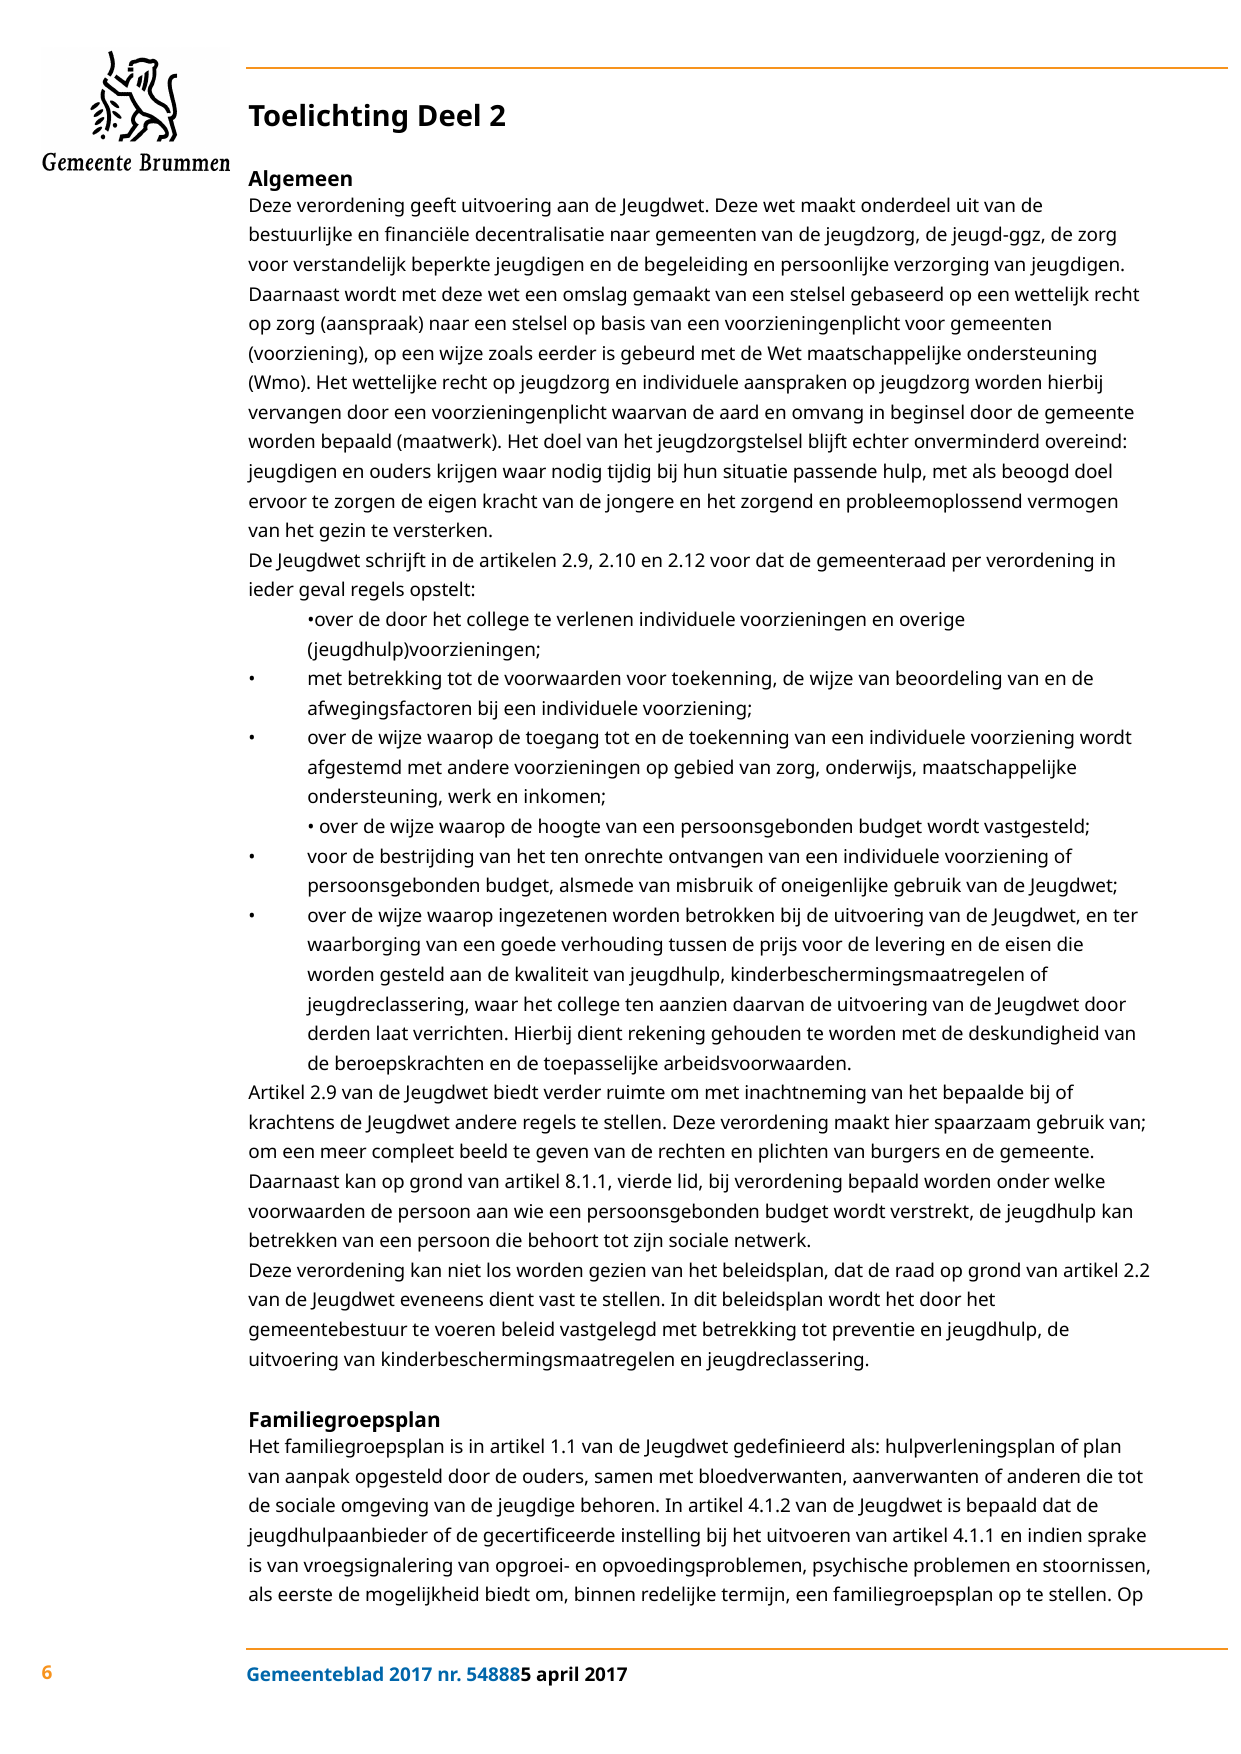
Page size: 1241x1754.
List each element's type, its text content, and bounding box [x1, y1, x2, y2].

list over de wijze waarop de toegang tot en de toekenning van een individuele voorziening wordt afgestemd met andere voorzieningen op gebied van zorg, onderwijs, maatschappelijke ondersteuning, werk en inkomen; [248, 724, 1152, 809]
text Het familiegroepsplan is in artikel 1.1 van de Jeugdwet gedefinieerd als: hulpverleningsplan of plan van aanpak opgesteld door de ouders, samen met bloedverwanten, aanverwanten of anderen die tot de sociale omgeving van de jeugdige behoren. In artikel 4.1.2 van de Jeugdwet is bepaald dat de jeugdhulpaanbieder of de gecertificeerde instelling bij het uitvoeren van artikel 4.1.1 en indien sprake is van vroegsignalering van opgroei- en opvoedingsproblemen, psychische problemen en stoornissen, als eerste de mogelijkheid biedt om, binnen redelijke termijn, een familiegroepsplan op te stellen. Op [248, 1433, 1152, 1607]
text Deze verordening kan niet los worden gezien van het beleidsplan, dat de raad op grond van artikel 2.2 van de Jeugdwet eveneens dient vast te stellen. In dit beleidsplan wordt het door het gemeentebestuur te voeren beleid vastgelegd met betrekking tot preventie en jeugdhulp, de uitvoering van kinderbeschermingsmaatregelen en jeugdreclassering. [248, 1257, 1152, 1372]
text Toelichting Deel 2 [248, 95, 1152, 134]
text Familiegroepsplan [248, 1405, 1152, 1433]
list over de wijze waarop ingezetenen worden betrokken bij de uitvoering van de Jeugdwet, en ter waarborging van een goede verhouding tussen de prijs voor de levering en de eisen die worden gesteld aan de kwaliteit van jeugdhulp, kinderbeschermingsmaatregelen of jeugdreclassering, waar het college ten aanzien daarvan de uitvoering van de Jeugdwet door derden laat verrichten. Hierbij dient rekening gehouden te worden met de deskundigheid van de beroepskrachten en de toepasselijke arbeidsvoorwaarden. [248, 902, 1152, 1076]
list met betrekking tot de voorwaarden voor toekenning, de wijze van beoordeling van en de afwegingsfactoren bij een individuele voorziening; [248, 665, 1152, 721]
text De Jeugdwet schrijft in de artikelen 2.9, 2.10 en 2.12 voor dat de gemeenteraad per verordening in ieder geval regels opstelt: [248, 547, 1152, 602]
text Deze verordening geeft uitvoering aan de Jeugdwet. Deze wet maakt onderdeel uit van de bestuurlijke en financiële decentralisatie naar gemeenten van de jeugdzorg, de jeugd-ggz, de zorg voor verstandelijk beperkte jeugdigen en de begeleiding en persoonlijke verzorging van jeugdigen. Daarnaast wordt met deze wet een omslag gemaakt van een stelsel gebaseerd op een wettelijk recht op zorg (aanspraak) naar een stelsel op basis van een voorzieningenplicht voor gemeenten (voorziening), op een wijze zoals eerder is gebeurd met de Wet maatschappelijke ondersteuning (Wmo). Het wettelijke recht op jeugdzorg en individuele aanspraken op jeugdzorg worden hierbij vervangen door een voorzieningenplicht waarvan de aard en omvang in beginsel door de gemeente worden bepaald (maatwerk). Het doel van het jeugdzorgstelsel blijft echter onverminderd overeind: jeugdigen en ouders krijgen waar nodig tijdig bij hun situatie passende hulp, met als beoogd doel ervoor te zorgen de eigen kracht van de jongere en het zorgend en probleemoplossend vermogen van het gezin te versterken. [248, 192, 1152, 543]
text Artikel 2.9 van de Jeugdwet biedt verder ruimte om met inachtneming van het bepaalde bij of krachtens de Jeugdwet andere regels te stellen. Deze verordening maakt hier spaarzaam gebruik van; om een meer compleet beeld te geven van de rechten en plichten van burgers en de gemeente. Daarnaast kan op grond van artikel 8.1.1, vierde lid, bij verordening bepaald worden onder welke voorwaarden de persoon aan wie een persoonsgebonden budget wordt verstrekt, de jeugdhulp kan betrekken van een persoon die behoort tot zijn sociale netwerk. [248, 1079, 1152, 1253]
list • over de wijze waarop de hoogte van een persoonsgebonden budget wordt vastgesteld; [248, 813, 1152, 839]
text Algemeen [248, 164, 1152, 192]
list voor de bestrijding van het ten onrechte ontvangen van een individuele voorziening of persoonsgebonden budget, alsmede van misbruik of oneigenlijke gebruik van de Jeugdwet; [248, 843, 1152, 898]
list •over de door het college te verlenen individuele voorzieningen en overige (jeugdhulp)voorzieningen; [248, 606, 1152, 662]
picture [41, 47, 231, 172]
